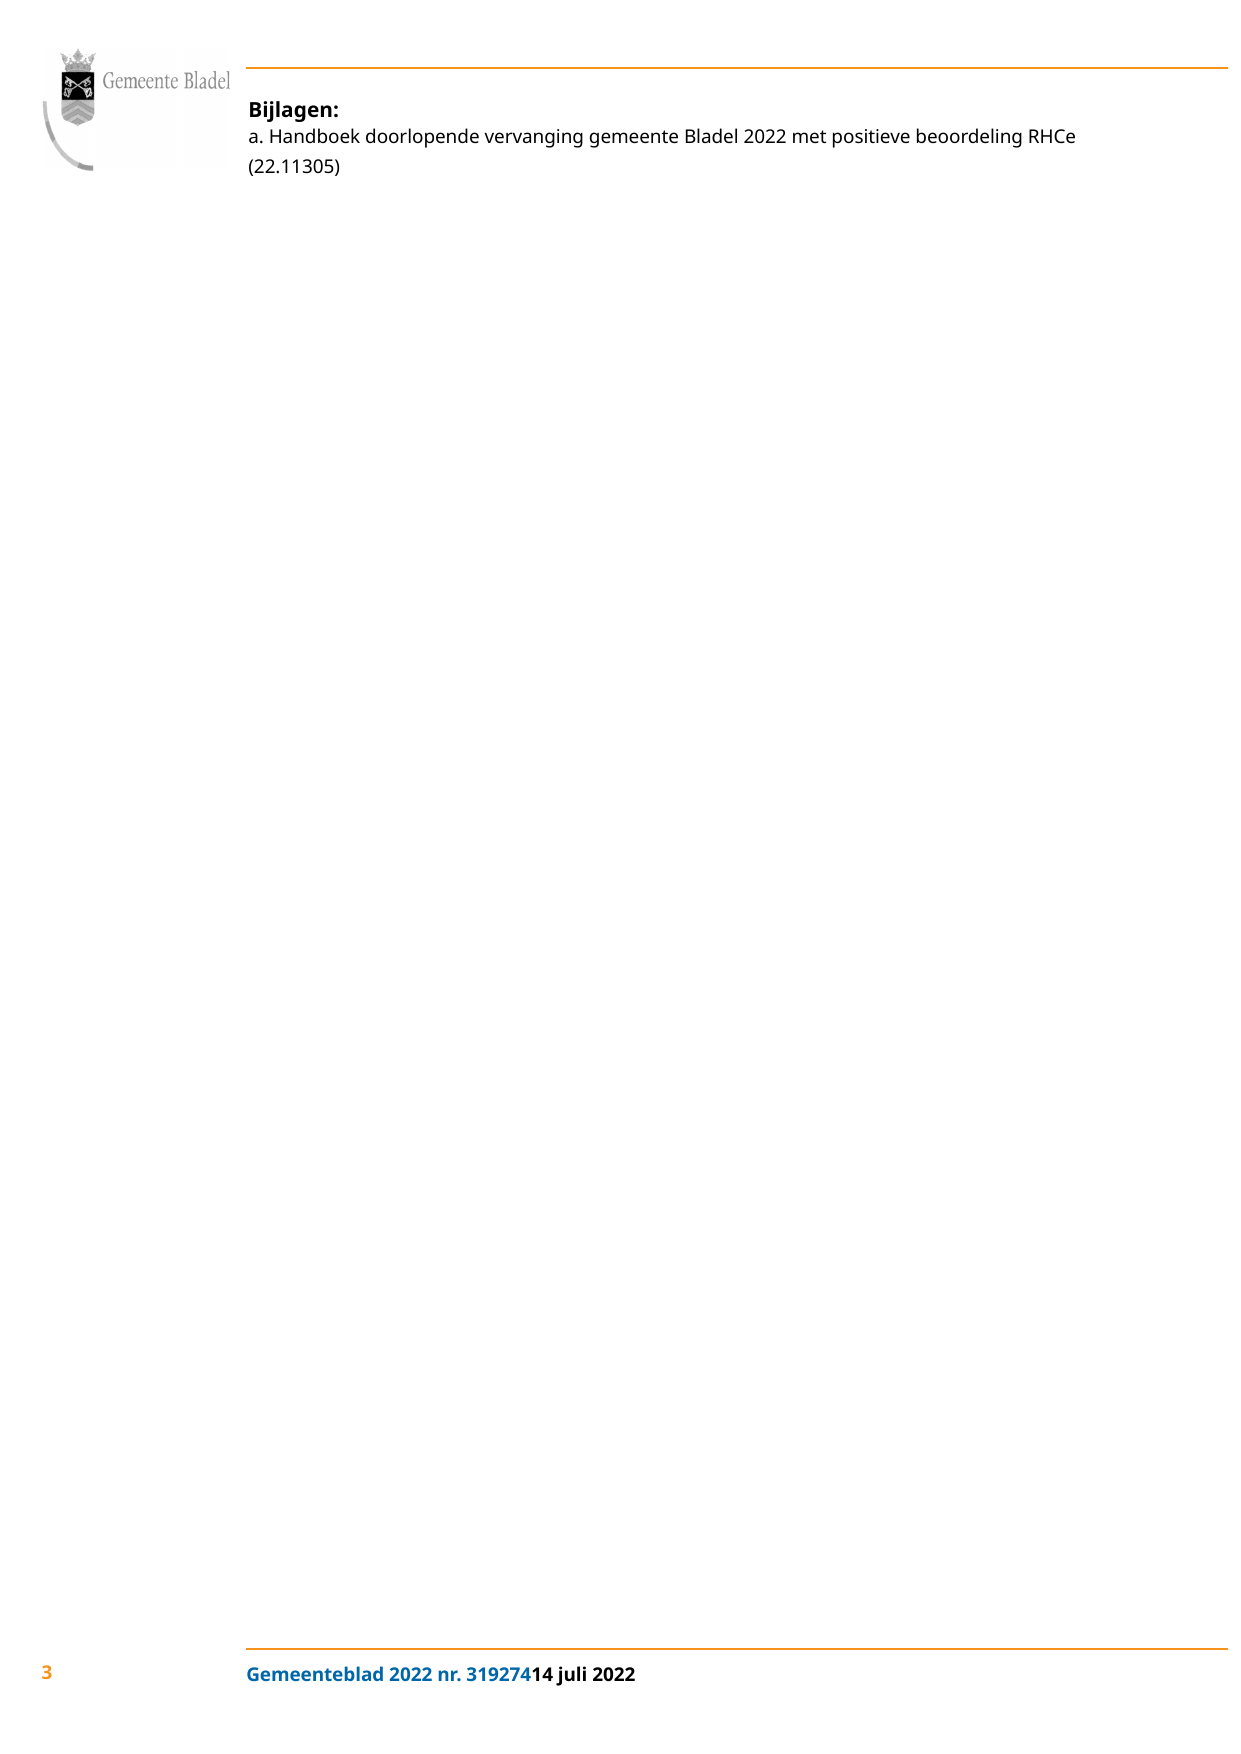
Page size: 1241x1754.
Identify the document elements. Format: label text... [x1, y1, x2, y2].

text Bijlagen: [248, 95, 1152, 123]
text a. Handboek doorlopende vervanging gemeente Bladel 2022 met positieve beoordeling RHCe (22.11305) [248, 123, 1152, 179]
picture [41, 47, 231, 172]
